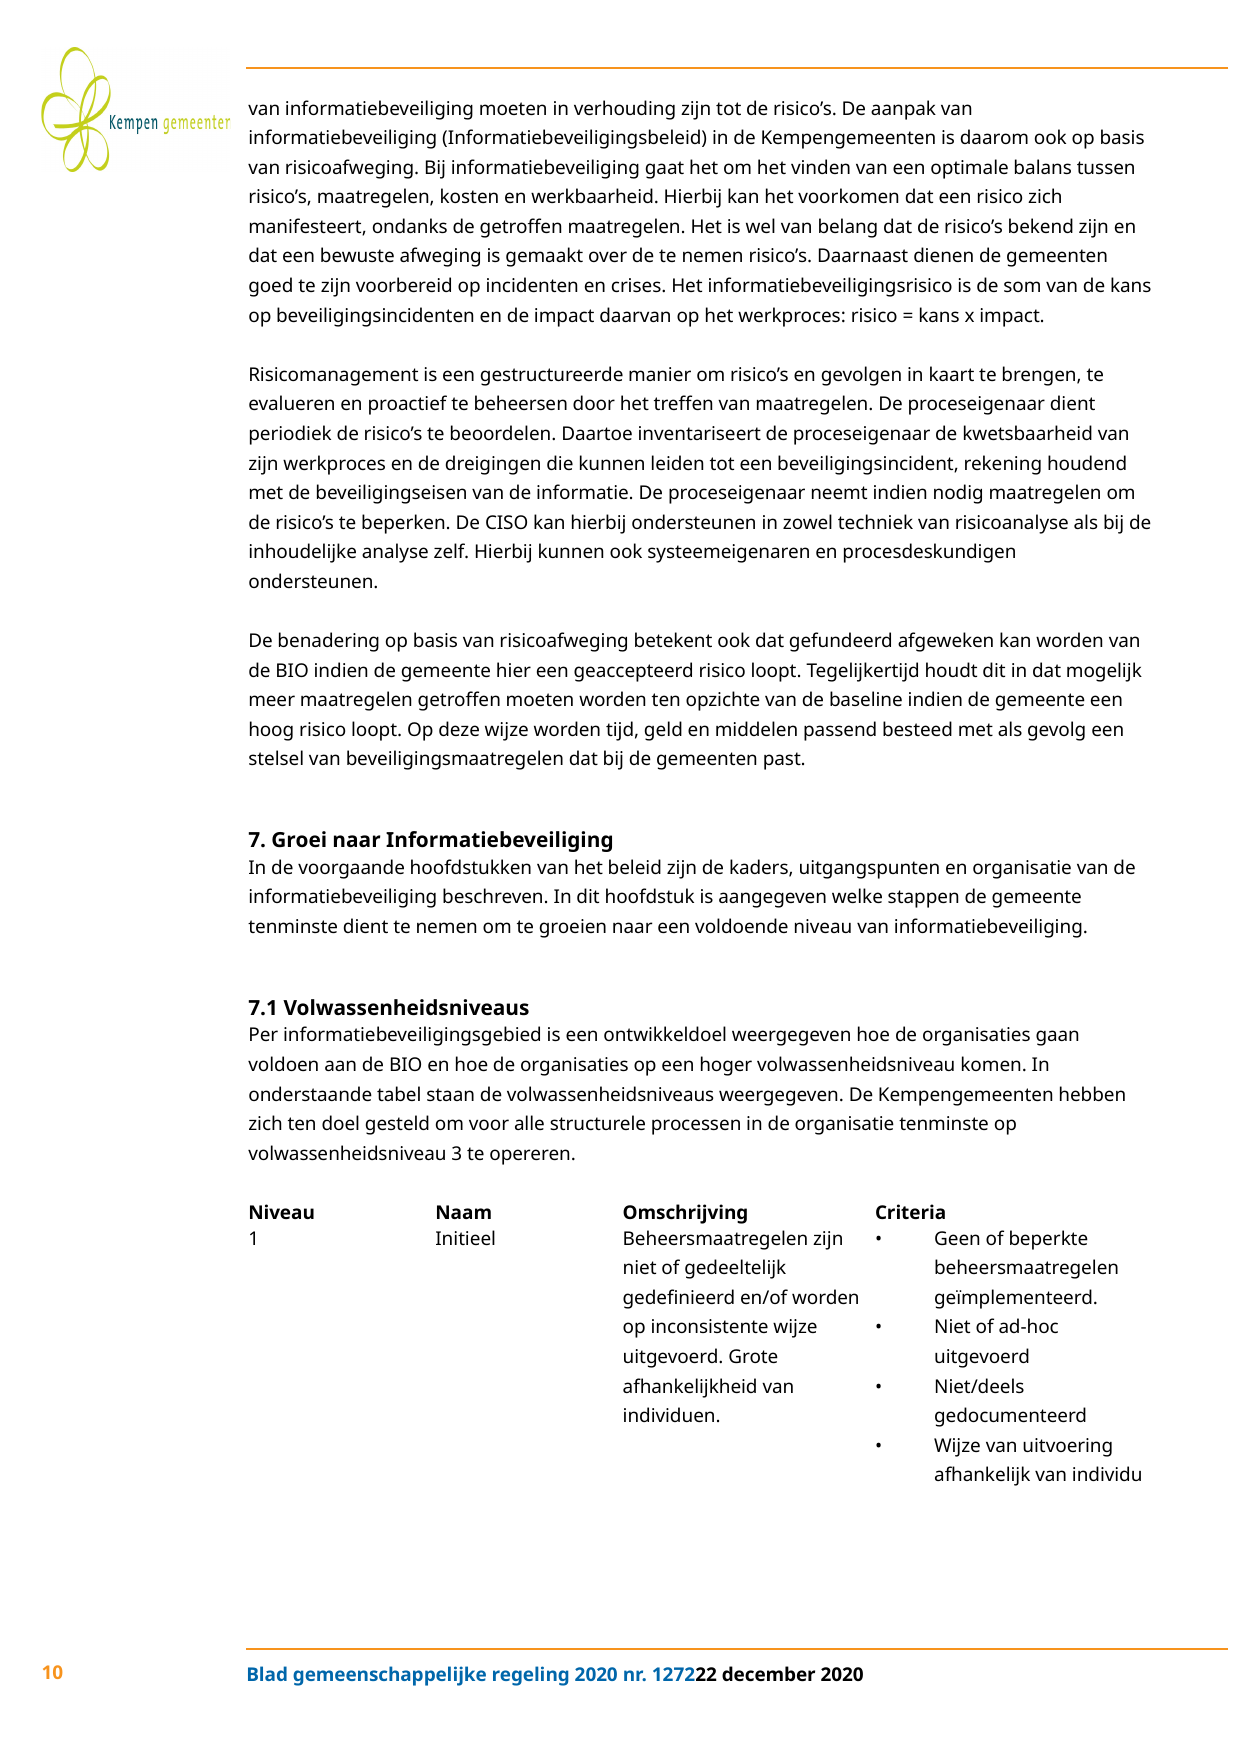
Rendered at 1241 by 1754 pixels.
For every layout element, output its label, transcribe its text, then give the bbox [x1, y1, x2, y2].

text 7. Groei naar Informatiebeveiliging [248, 826, 1152, 854]
table_header Omschrijving [623, 1199, 875, 1225]
text De benadering op basis van risicoafweging betekent ook dat gefundeerd afgeweken kan worden van de BIO indien de gemeente hier een geaccepteerd risico loopt. Tegelijkertijd houdt dit in dat mogelijk meer maatregelen getroffen moeten worden ten opzichte van de baseline indien de gemeente een hoog risico loopt. Op deze wijze worden tijd, geld en middelen passend besteed met als gevolg een stelsel van beveiligingsmaatregelen dat bij de gemeenten past. [248, 627, 1152, 771]
table_header Criteria [875, 1199, 1152, 1225]
picture [41, 47, 231, 172]
table_header Naam [435, 1199, 622, 1225]
table_cell Beheersmaatregelen zijn niet of gedeeltelijk gedefinieerd en/of worden op inconsistente wijze uitgevoerd. Grote afhankelijkheid van individuen. [623, 1225, 875, 1487]
text van informatiebeveiliging moeten in verhouding zijn tot de risico’s. De aanpak van informatiebeveiliging (Informatiebeveiligingsbeleid) in de Kempengemeenten is daarom ook op basis van risicoafweging. Bij informatiebeveiliging gaat het om het vinden van een optimale balans tussen risico’s, maatregelen, kosten en werkbaarheid. Hierbij kan het voorkomen dat een risico zich manifesteert, ondanks de getroffen maatregelen. Het is wel van belang dat de risico’s bekend zijn en dat een bewuste afweging is gemaakt over de te nemen risico’s. Daarnaast dienen de gemeenten goed te zijn voorbereid op incidenten en crises. Het informatiebeveiligingsrisico is de som van de kans op beveiligingsincidenten en de impact daarvan op het werkproces: risico = kans x impact. [248, 95, 1152, 328]
text In de voorgaande hoofdstukken van het beleid zijn de kaders, uitgangspunten en organisatie van de informatiebeveiliging beschreven. In dit hoofdstuk is aangegeven welke stappen de gemeente tenminste dient te nemen om te groeien naar een voldoende niveau van informatiebeveiliging. [248, 854, 1152, 939]
text Per informatiebeveiligingsgebied is een ontwikkeldoel weergegeven hoe de organisaties gaan voldoen aan de BIO en hoe de organisaties op een hoger volwassenheidsniveau komen. In onderstaande tabel staan de volwassenheidsniveaus weergegeven. De Kempengemeenten hebben zich ten doel gesteld om voor alle structurele processen in de organisatie tenminste op volwassenheidsniveau 3 te opereren. [248, 1022, 1152, 1166]
text Risicomanagement is een gestructureerde manier om risico’s en gevolgen in kaart te brengen, te evalueren en proactief te beheersen door het treffen van maatregelen. De proceseigenaar dient periodiek de risico’s te beoordelen. Daartoe inventariseert de proceseigenaar de kwetsbaarheid van zijn werkproces en de dreigingen die kunnen leiden tot een beveiligingsincident, rekening houdend met de beveiligingseisen van de informatie. De proceseigenaar neemt indien nodig maatregelen om de risico’s te beperken. De CISO kan hierbij ondersteunen in zowel techniek van risicoanalyse als bij de inhoudelijke analyse zelf. Hierbij kunnen ook systeemeigenaren en procesdeskundigen ondersteunen. [248, 361, 1152, 594]
text 7.1 Volwassenheidsniveaus [248, 993, 1152, 1022]
table_cell Initieel [435, 1225, 622, 1487]
table_cell 1 [248, 1225, 435, 1487]
table_header Niveau [248, 1199, 435, 1225]
table_cell Geen of beperkte beheersmaatregelen geïmplementeerd. Niet of ad-hoc uitgevoerd Niet/deels gedocumenteerd Wijze van uitvoering afhankelijk van individu [875, 1225, 1152, 1487]
